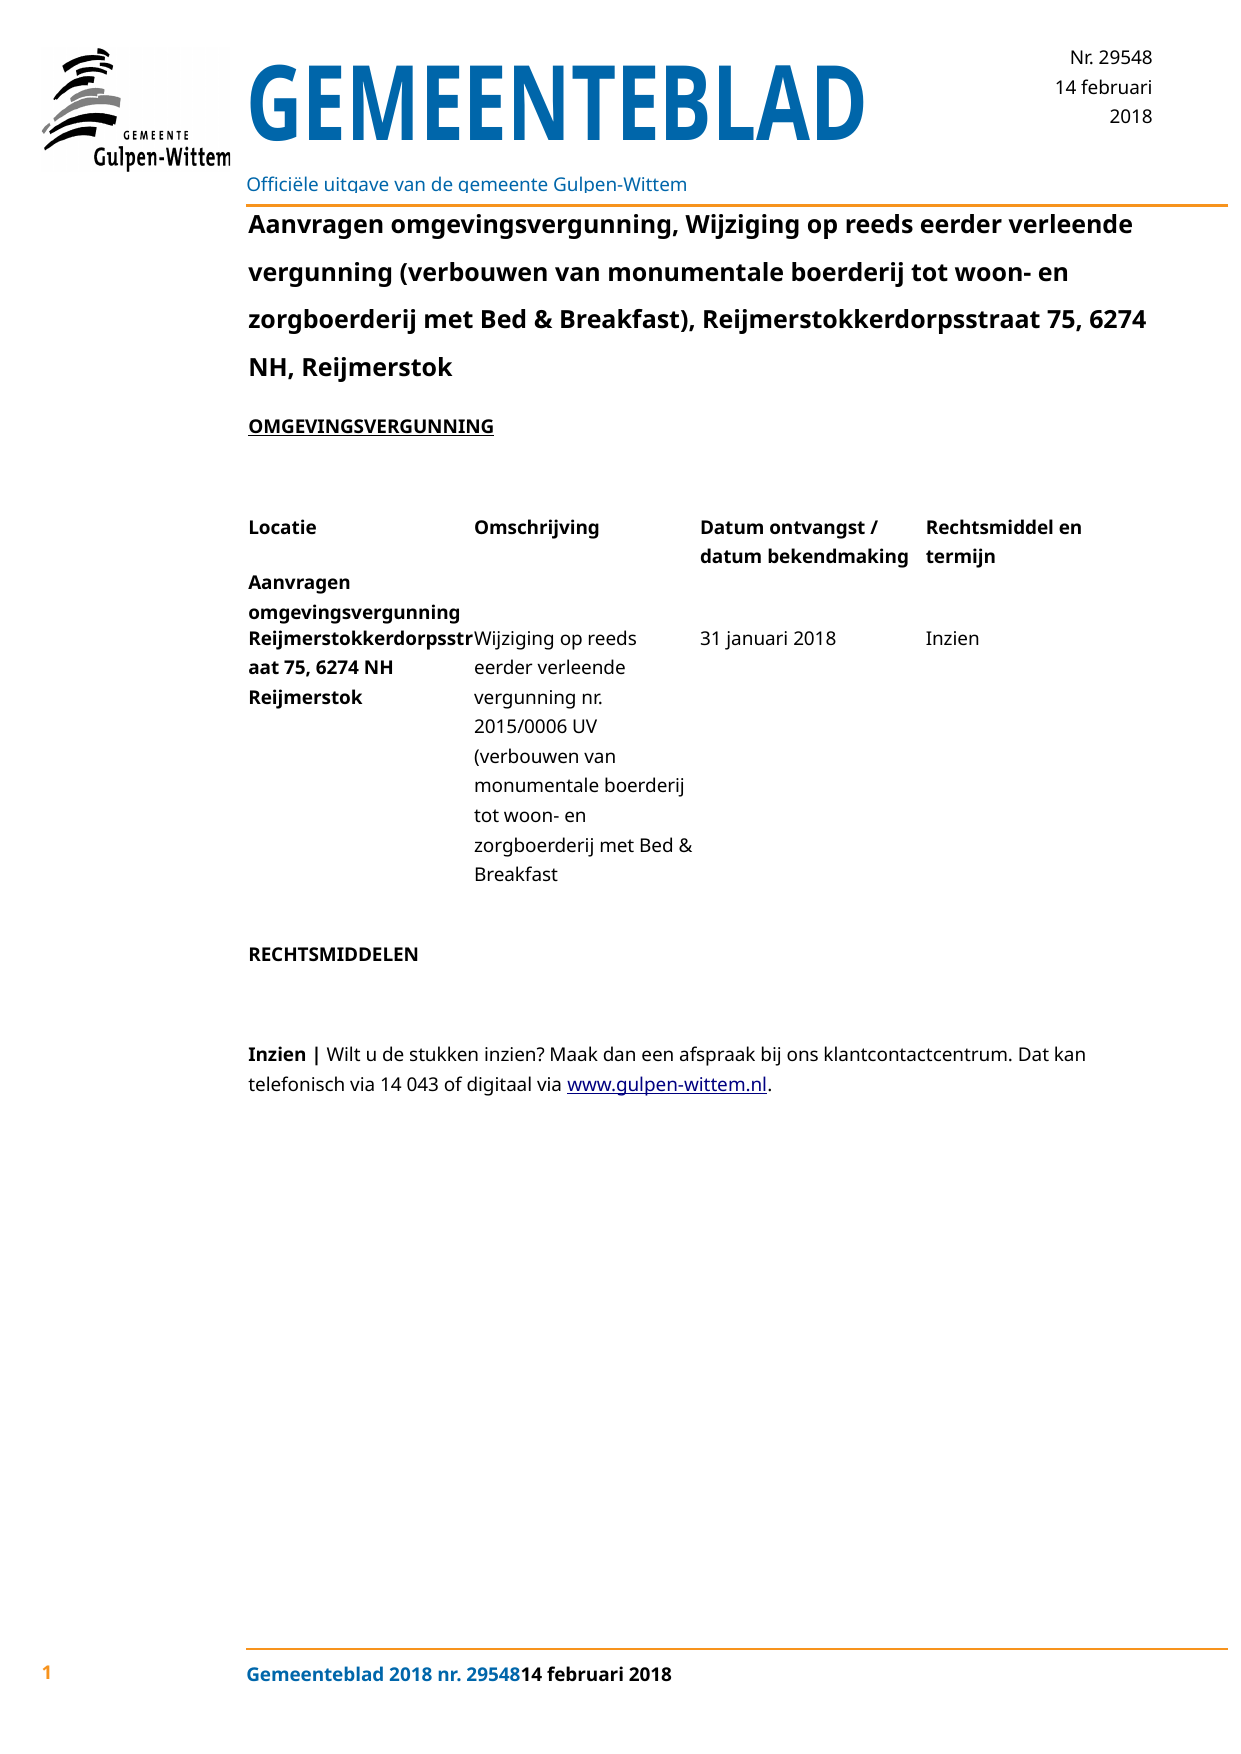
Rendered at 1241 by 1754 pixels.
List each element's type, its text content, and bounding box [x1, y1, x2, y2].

table_header Omschrijving [474, 514, 700, 569]
table_header Datum ontvangst / datum bekendmaking [700, 514, 926, 569]
text Aanvragen omgevingsvergunning, Wijziging op reeds eerder verleende vergunning (verbouwen van monumentale boerderij tot woon- en zorgboerderij met Bed & Breakfast), Reijmerstokkerdorpsstraat 75, 6274 NH, Reijmerstok [248, 207, 1152, 384]
table_cell Reijmerstokkerdorpsstraat 75, 6274 NH Reijmerstok [248, 625, 474, 887]
table_cell Inzien [926, 625, 1152, 887]
table_header Locatie [248, 514, 474, 569]
picture [41, 47, 231, 172]
table_cell 31 januari 2018 [700, 625, 926, 887]
table_cell [926, 569, 1152, 625]
table_cell Wijziging op reeds eerder verleende vergunning nr. 2015/0006 UV (verbouwen van monumentale boerderij tot woon- en zorgboerderij met Bed & Breakfast [474, 625, 700, 887]
text OMGEVINGSVERGUNNING [248, 413, 1152, 439]
table_cell Aanvragen omgevingsvergunning [248, 569, 474, 625]
table_cell [700, 569, 926, 625]
table_header Rechtsmiddel en termijn [926, 514, 1152, 569]
text Inzien | Wilt u de stukken inzien? Maak dan een afspraak bij ons klantcontactcentrum. Dat kan telefonisch via 14 043 of digitaal via www.gulpen-wittem.nl. [248, 1042, 1152, 1097]
table_cell [474, 569, 700, 625]
text RECHTSMIDDELEN [248, 941, 1152, 966]
